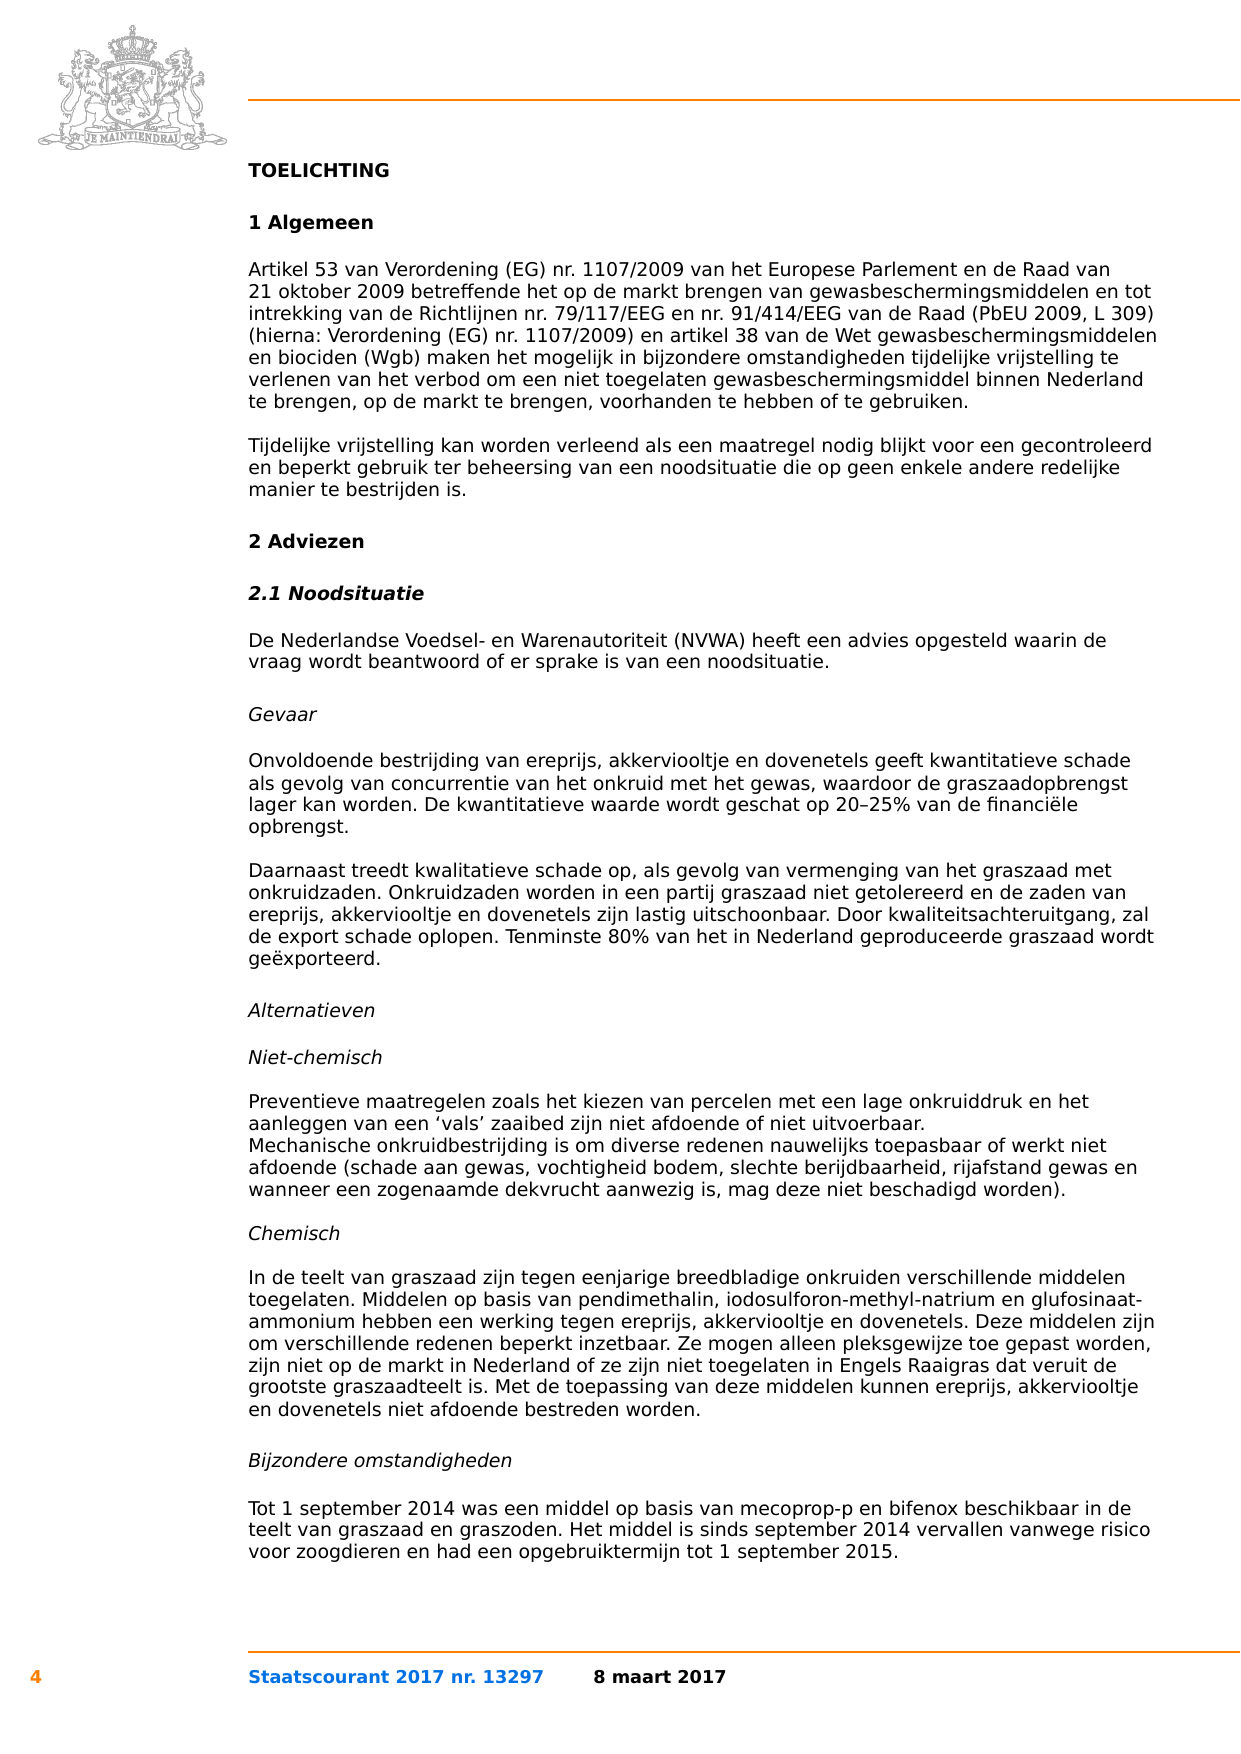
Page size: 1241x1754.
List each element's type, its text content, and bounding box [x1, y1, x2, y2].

subtitle Niet-chemisch [248, 1047, 1163, 1069]
picture [38, 25, 227, 150]
subtitle 1 Algemeen [248, 212, 1163, 234]
text Preventieve maatregelen zoals het kiezen van percelen met een lage onkruiddruk en het aanleggen van een ‘vals’ zaaibed zijn niet afdoende of niet uitvoerbaar. [248, 1091, 1163, 1135]
subtitle TOELICHTING [248, 160, 1163, 182]
subtitle Gevaar [248, 703, 1163, 725]
subtitle Alternatieven [248, 1000, 1163, 1022]
subtitle Bijzondere omstandigheden [248, 1450, 1163, 1472]
subtitle 2 Adviezen [248, 531, 1163, 552]
text Artikel 53 van Verordening (EG) nr. 1107/2009 van het Europese Parlement en de Raad van 21 oktober 2009 betreffende het op de markt brengen van gewasbeschermingsmiddelen en tot intrekking van de Richtlijnen nr. 79/117/EEG en nr. 91/414/EEG van de Raad (PbEU 2009, L 309) (hierna: Verordening (EG) nr. 1107/2009) en artikel 38 van de Wet gewasbeschermingsmiddelen en biociden (Wgb) maken het mogelijk in bijzondere omstandigheden tijdelijke vrijstelling te verlenen van het verbod om een niet toegelaten gewasbeschermingsmiddel binnen Nederland te brengen, op de markt te brengen, voorhanden te hebben of te gebruiken. [248, 259, 1163, 413]
text In de teelt van graszaad zijn tegen eenjarige breedbladige onkruiden verschillende middelen toegelaten. Middelen op basis van pendimethalin, iodosulforon-methyl-natrium en glufosinaat-ammonium hebben een werking tegen ereprijs, akkerviooltje en dovenetels. Deze middelen zijn om verschillende redenen beperkt inzetbaar. Ze mogen alleen pleksgewijze toe gepast worden, zijn niet op de markt in Nederland of ze zijn niet toegelaten in Engels Raaigras dat veruit de grootste graszaadteelt is. Met de toepassing van deze middelen kunnen ereprijs, akkerviooltje en dovenetels niet afdoende bestreden worden. [248, 1267, 1163, 1420]
text Mechanische onkruidbestrijding is om diverse redenen nauwelijks toepasbaar of werkt niet afdoende (schade aan gewas, vochtigheid bodem, slechte berijdbaarheid, rijafstand gewas en wanneer een zogenaamde dekvrucht aanwezig is, mag deze niet beschadigd worden). [248, 1135, 1163, 1201]
text Onvoldoende bestrijding van ereprijs, akkerviooltje en dovenetels geeft kwantitatieve schade als gevolg van concurrentie van het onkruid met het gewas, waardoor de graszaadopbrengst lager kan worden. De kwantitatieve waarde wordt geschat op 20–25% van de financiële opbrengst. [248, 750, 1163, 838]
text Tot 1 september 2014 was een middel op basis van mecoprop-p en bifenox beschikbaar in de teelt van graszaad en graszoden. Het middel is sinds september 2014 vervallen vanwege risico voor zoogdieren en had een opgebruiktermijn tot 1 september 2015. [248, 1497, 1163, 1563]
text De Nederlandse Voedsel- en Warenautoriteit (NVWA) heeft een advies opgesteld waarin de vraag wordt beantwoord of er sprake is van een noodsituatie. [248, 629, 1163, 673]
text Daarnaast treedt kwalitatieve schade op, als gevolg van vermenging van het graszaad met onkruidzaden. Onkruidzaden worden in een partij graszaad niet getolereerd en de zaden van ereprijs, akkerviooltje en dovenetels zijn lastig uitschoonbaar. Door kwaliteitsachteruitgang, zal de export schade oplopen. Tenminste 80% van het in Nederland geproduceerde graszaad wordt geëxporteerd. [248, 860, 1163, 970]
subtitle Chemisch [248, 1223, 1163, 1245]
subtitle 2.1 Noodsituatie [248, 582, 1163, 604]
text Tijdelijke vrijstelling kan worden verleend als een maatregel nodig blijkt voor een gecontroleerd en beperkt gebruik ter beheersing van een noodsituatie die op geen enkele andere redelijke manier te bestrijden is. [248, 434, 1163, 501]
